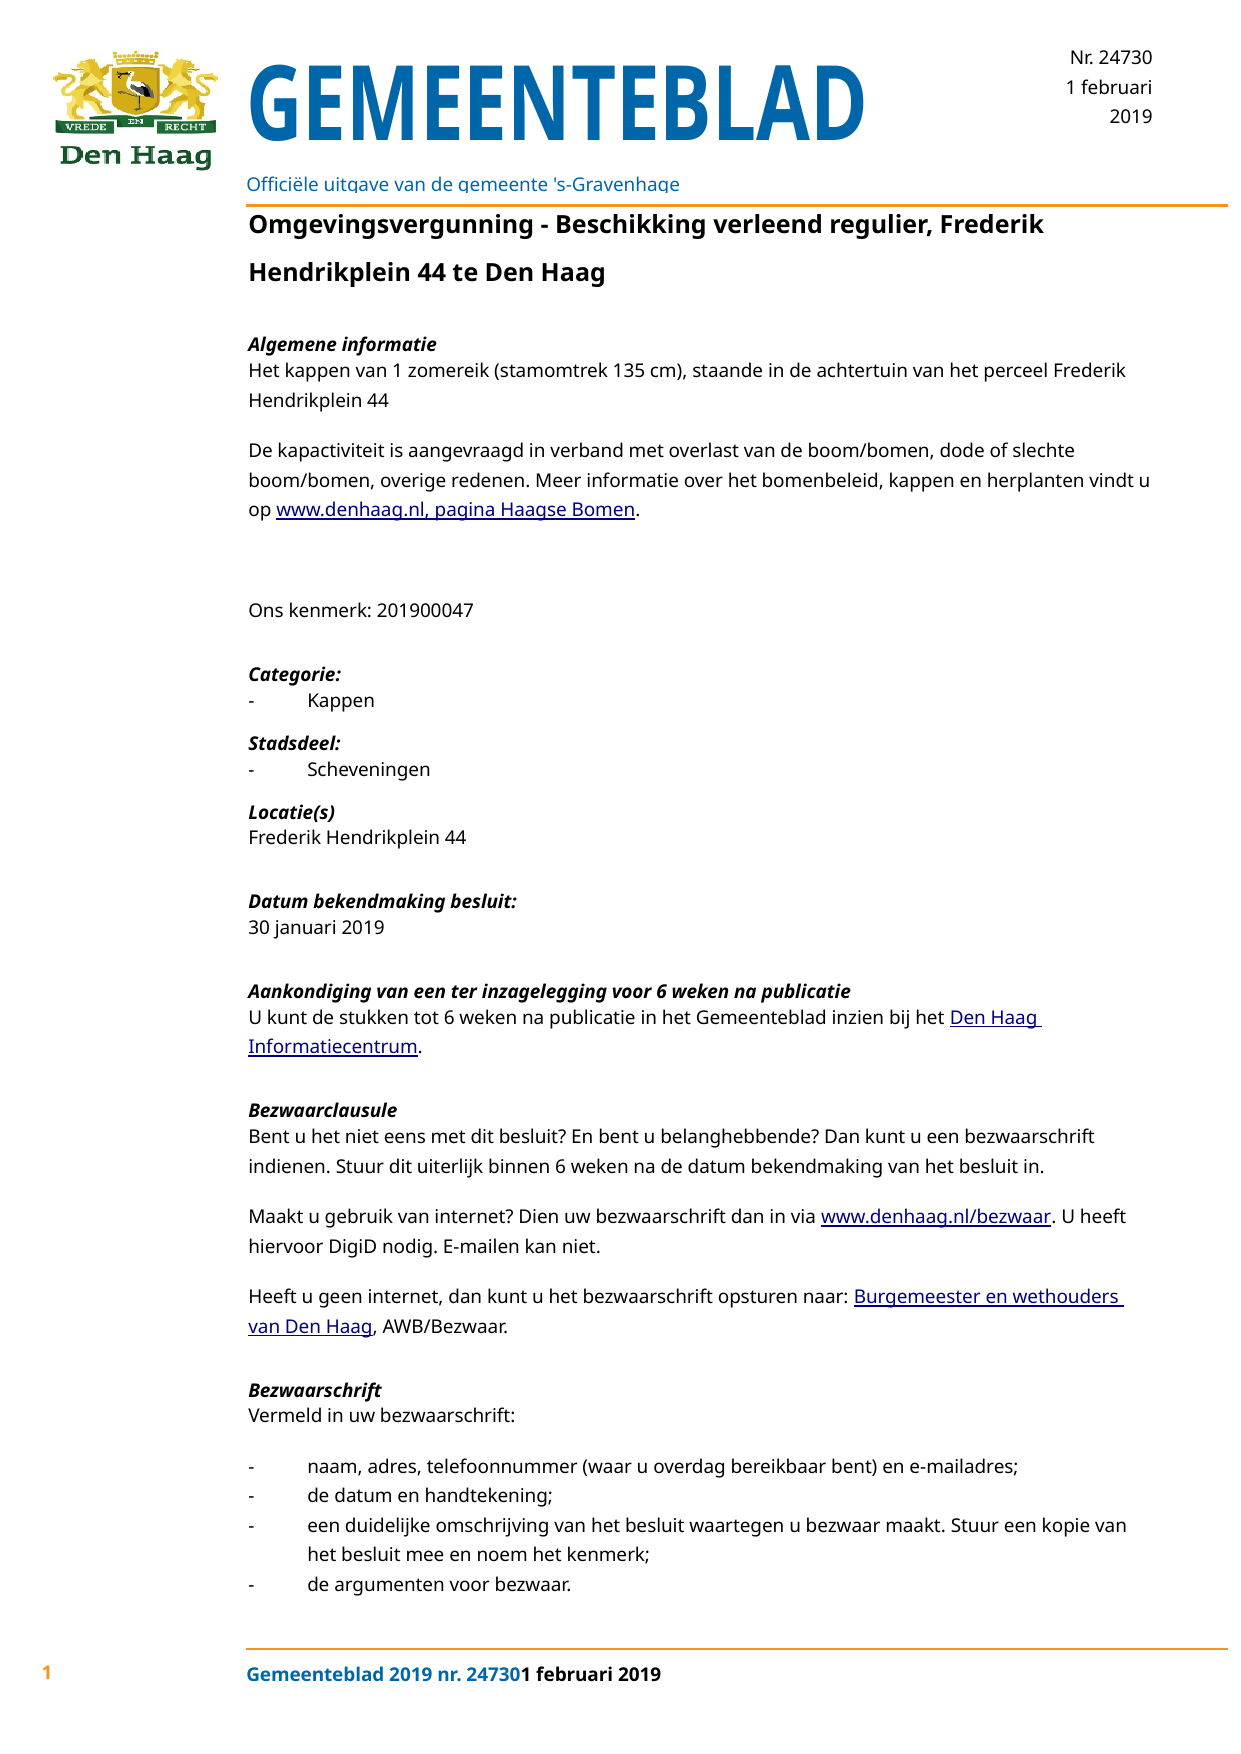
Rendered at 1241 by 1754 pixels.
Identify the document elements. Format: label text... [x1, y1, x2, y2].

text 30 januari 2019 [248, 914, 1152, 940]
text Maakt u gebruik van internet? Dien uw bezwaarschrift dan in via www.denhaag.nl/bezwaar. U heeft hiervoor DigiD nodig. E-mailen kan niet. [248, 1203, 1152, 1258]
list Scheveningen [248, 756, 1152, 781]
list de argumenten voor bezwaar. [248, 1571, 1152, 1597]
text Stadsdeel: [248, 730, 1152, 756]
text Categorie: [248, 661, 1152, 687]
text Bent u het niet eens met dit besluit? En bent u belanghebbende? Dan kunt u een bezwaarschrift indienen. Stuur dit uiterlijk binnen 6 weken na de datum bekendmaking van het besluit in. [248, 1123, 1152, 1178]
list de datum en handtekening; [248, 1482, 1152, 1508]
list Kappen [248, 687, 1152, 713]
list naam, adres, telefoonnummer (waar u overdag bereikbaar bent) en e-mailadres; [248, 1453, 1152, 1479]
text Omgevingsvergunning - Beschikking verleend regulier, Frederik Hendrikplein 44 te Den Haag [248, 207, 1152, 288]
text Frederik Hendrikplein 44 [248, 824, 1152, 850]
text Vermeld in uw bezwaarschrift: [248, 1402, 1152, 1428]
text Bezwaarschrift [248, 1377, 1152, 1402]
text Datum bekendmaking besluit: [248, 888, 1152, 914]
list een duidelijke omschrijving van het besluit waartegen u bezwaar maakt. Stuur een kopie van het besluit mee en noem het kenmerk; [248, 1512, 1152, 1567]
text Ons kenmerk: 201900047 [248, 597, 1152, 623]
text Heeft u geen internet, dan kunt u het bezwaarschrift opsturen naar: Burgemeester en wethouders van Den Haag, AWB/Bezwaar. [248, 1283, 1152, 1338]
text Aankondiging van een ter inzagelegging voor 6 weken na publicatie [248, 978, 1152, 1004]
text U kunt de stukken tot 6 weken na publicatie in het Gemeenteblad inzien bij het Den Haag Informatiecentrum. [248, 1004, 1152, 1059]
text Algemene informatie [248, 331, 1152, 357]
text Bezwaarclausule [248, 1097, 1152, 1123]
text De kapactiviteit is aangevraagd in verband met overlast van de boom/bomen, dode of slechte boom/bomen, overige redenen. Meer informatie over het bomenbeleid, kappen en herplanten vindt u op www.denhaag.nl, pagina Haagse Bomen. [248, 437, 1152, 522]
picture [41, 47, 231, 172]
text Het kappen van 1 zomereik (stamomtrek 135 cm), staande in de achtertuin van het perceel Frederik Hendrikplein 44 [248, 357, 1152, 412]
text Locatie(s) [248, 799, 1152, 824]
